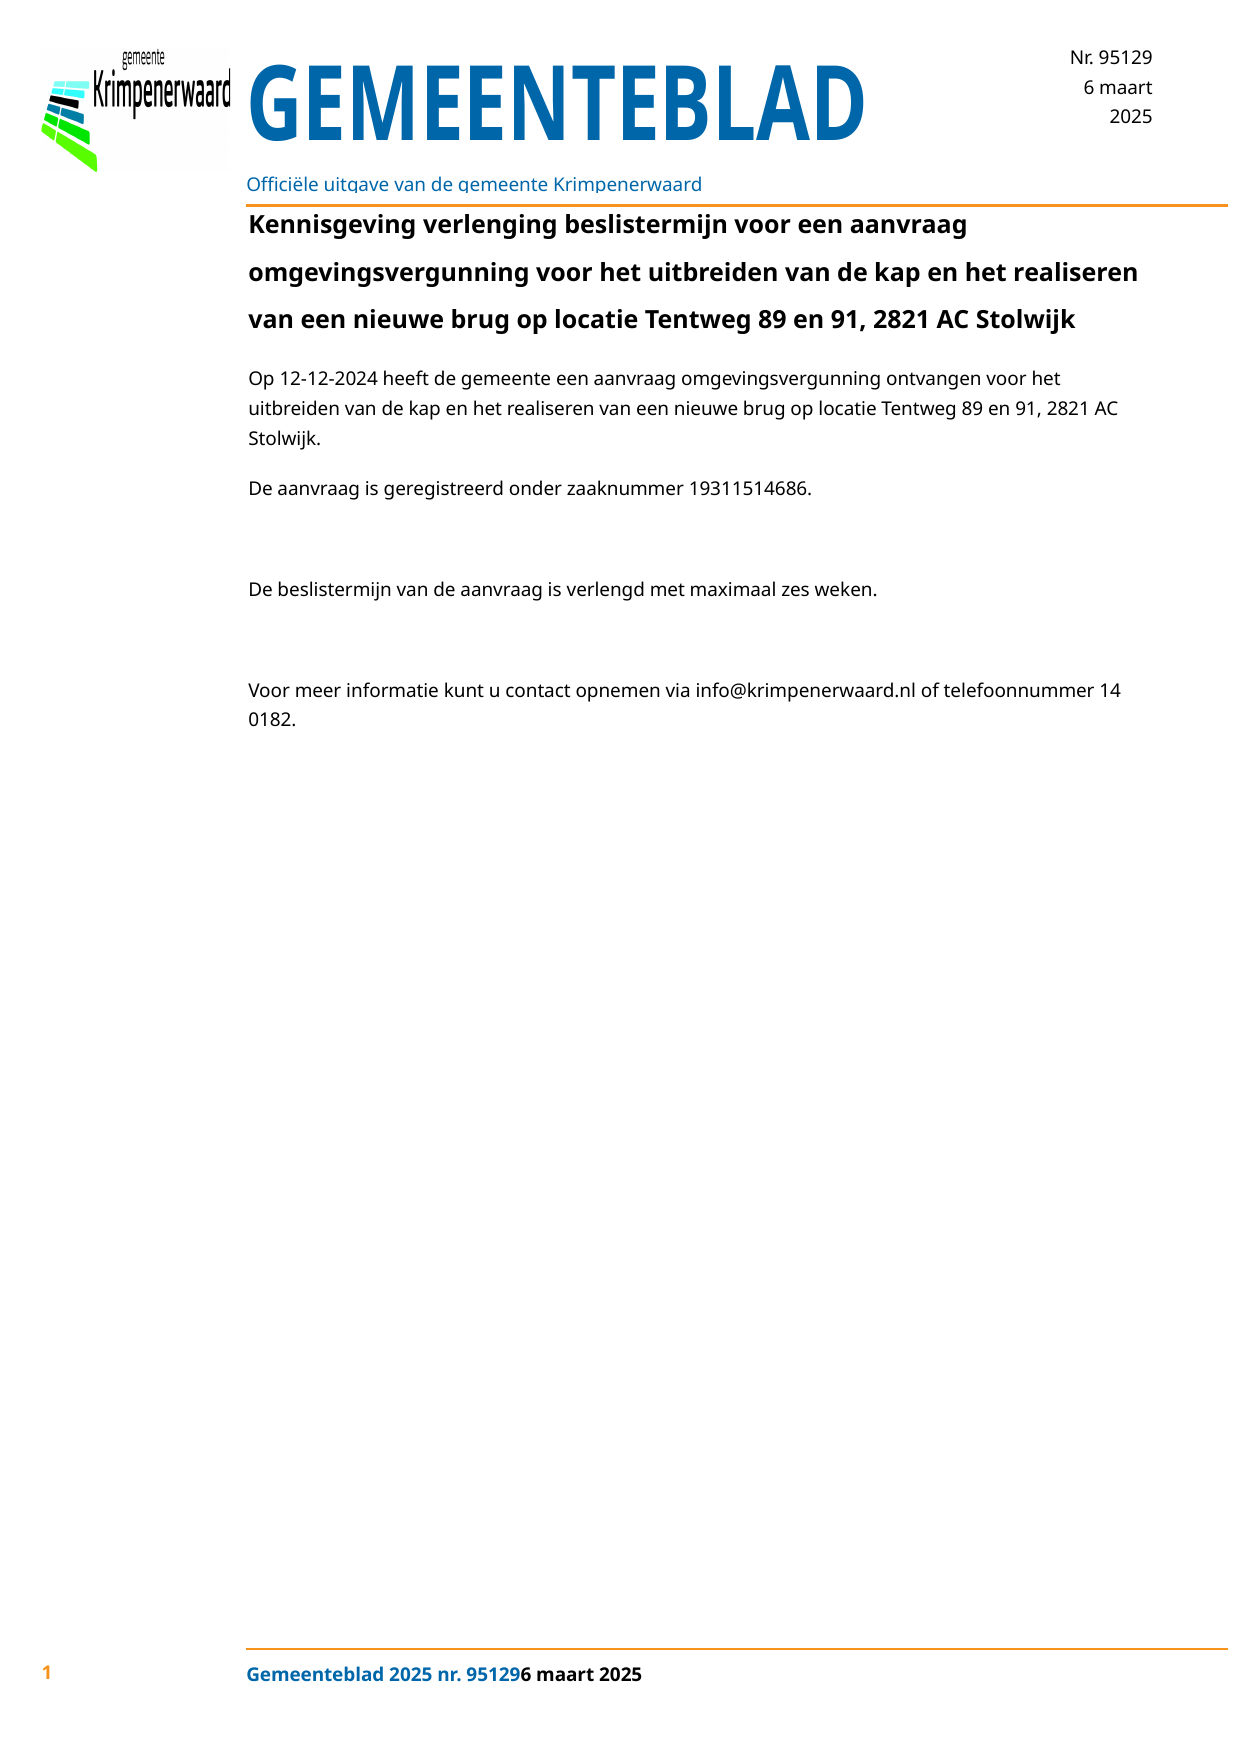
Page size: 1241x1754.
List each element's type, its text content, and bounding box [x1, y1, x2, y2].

picture [41, 47, 231, 172]
text De aanvraag is geregistreerd onder zaaknummer 19311514686. [248, 475, 1152, 501]
text Op 12-12-2024 heeft de gemeente een aanvraag omgevingsvergunning ontvangen voor het uitbreiden van de kap en het realiseren van een nieuwe brug op locatie Tentweg 89 en 91, 2821 AC Stolwijk. [248, 366, 1152, 450]
text Voor meer informatie kunt u contact opnemen via info@krimpenerwaard.nl of telefoonnummer 14 0182. [248, 677, 1152, 732]
text Kennisgeving verlenging beslistermijn voor een aanvraag omgevingsvergunning voor het uitbreiden van de kap en het realiseren van een nieuwe brug op locatie Tentweg 89 en 91, 2821 AC Stolwijk [248, 207, 1152, 336]
text De beslistermijn van de aanvraag is verlengd met maximaal zes weken. [248, 576, 1152, 602]
